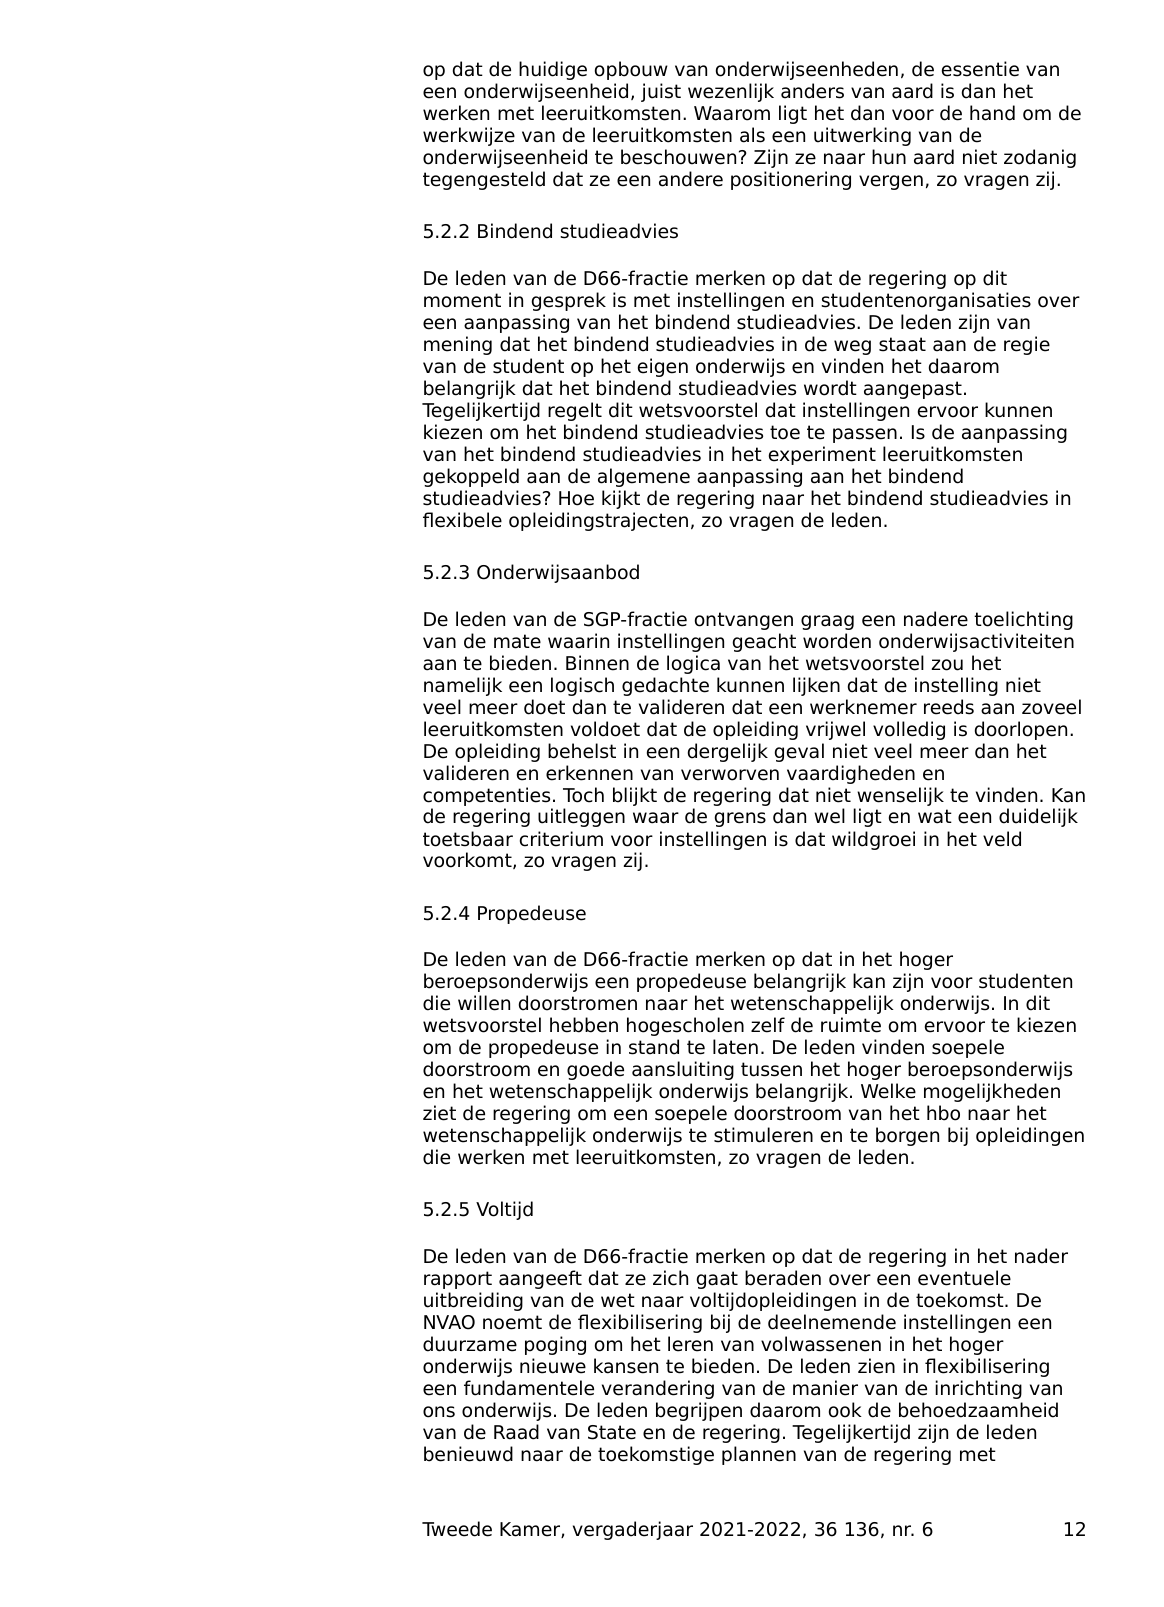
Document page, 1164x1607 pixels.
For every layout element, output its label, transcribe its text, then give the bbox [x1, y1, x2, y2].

text De leden van de D66-fractie merken op dat in het hoger beroepsonderwijs een propedeuse belangrijk kan zijn voor studenten die willen doorstromen naar het wetenschappelijk onderwijs. In dit wetsvoorstel hebben hogescholen zelf de ruimte om ervoor te kiezen om de propedeuse in stand te laten. De leden vinden soepele doorstroom en goede aansluiting tussen het hoger beroepsonderwijs en het wetenschappelijk onderwijs belangrijk. Welke mogelijkheden ziet de regering om een soepele doorstroom van het hbo naar het wetenschappelijk onderwijs te stimuleren en te borgen bij opleidingen die werken met leeruitkomsten, zo vragen de leden. [422, 949, 1087, 1169]
text De leden van de D66-fractie merken op dat de regering op dit moment in gesprek is met instellingen en studentenorganisaties over een aanpassing van het bindend studieadvies. De leden zijn van mening dat het bindend studieadvies in de weg staat aan de regie van de student op het eigen onderwijs en vinden het daarom belangrijk dat het bindend studieadvies wordt aangepast. Tegelijkertijd regelt dit wetsvoorstel dat instellingen ervoor kunnen kiezen om het bindend studieadvies toe te passen. Is de aanpassing van het bindend studieadvies in het experiment leeruitkomsten gekoppeld aan de algemene aanpassing aan het bindend studieadvies? Hoe kijkt de regering naar het bindend studieadvies in flexibele opleidingstrajecten, zo vragen de leden. [422, 268, 1087, 532]
subtitle 5.2.3 Onderwijsaanbod [422, 562, 1087, 584]
text op dat de huidige opbouw van onderwijseenheden, de essentie van een onderwijseenheid, juist wezenlijk anders van aard is dan het werken met leeruitkomsten. Waarom ligt het dan voor de hand om de werkwijze van de leeruitkomsten als een uitwerking van de onderwijseenheid te beschouwen? Zijn ze naar hun aard niet zodanig tegengesteld dat ze een andere positionering vergen, zo vragen zij. [422, 59, 1087, 191]
subtitle 5.2.5 Voltijd [422, 1199, 1087, 1221]
text De leden van de SGP-fractie ontvangen graag een nadere toelichting van de mate waarin instellingen geacht worden onderwijsactiviteiten aan te bieden. Binnen de logica van het wetsvoorstel zou het namelijk een logisch gedachte kunnen lijken dat de instelling niet veel meer doet dan te valideren dat een werknemer reeds aan zoveel leeruitkomsten voldoet dat de opleiding vrijwel volledig is doorlopen. De opleiding behelst in een dergelijk geval niet veel meer dan het valideren en erkennen van verworven vaardigheden en competenties. Toch blijkt de regering dat niet wenselijk te vinden. Kan de regering uitleggen waar de grens dan wel ligt en wat een duidelijk toetsbaar criterium voor instellingen is dat wildgroei in het veld voorkomt, zo vragen zij. [422, 609, 1087, 872]
subtitle 5.2.2 Bindend studieadvies [422, 221, 1087, 243]
subtitle 5.2.4 Propedeuse [422, 902, 1087, 924]
text De leden van de D66-fractie merken op dat de regering in het nader rapport aangeeft dat ze zich gaat beraden over een eventuele uitbreiding van de wet naar voltijdopleidingen in de toekomst. De NVAO noemt de flexibilisering bij de deelnemende instellingen een duurzame poging om het leren van volwassenen in het hoger onderwijs nieuwe kansen te bieden. De leden zien in flexibilisering een fundamentele verandering van de manier van de inrichting van ons onderwijs. De leden begrijpen daarom ook de behoedzaamheid van de Raad van State en de regering. Tegelijkertijd zijn de leden benieuwd naar de toekomstige plannen van de regering met [422, 1246, 1087, 1466]
